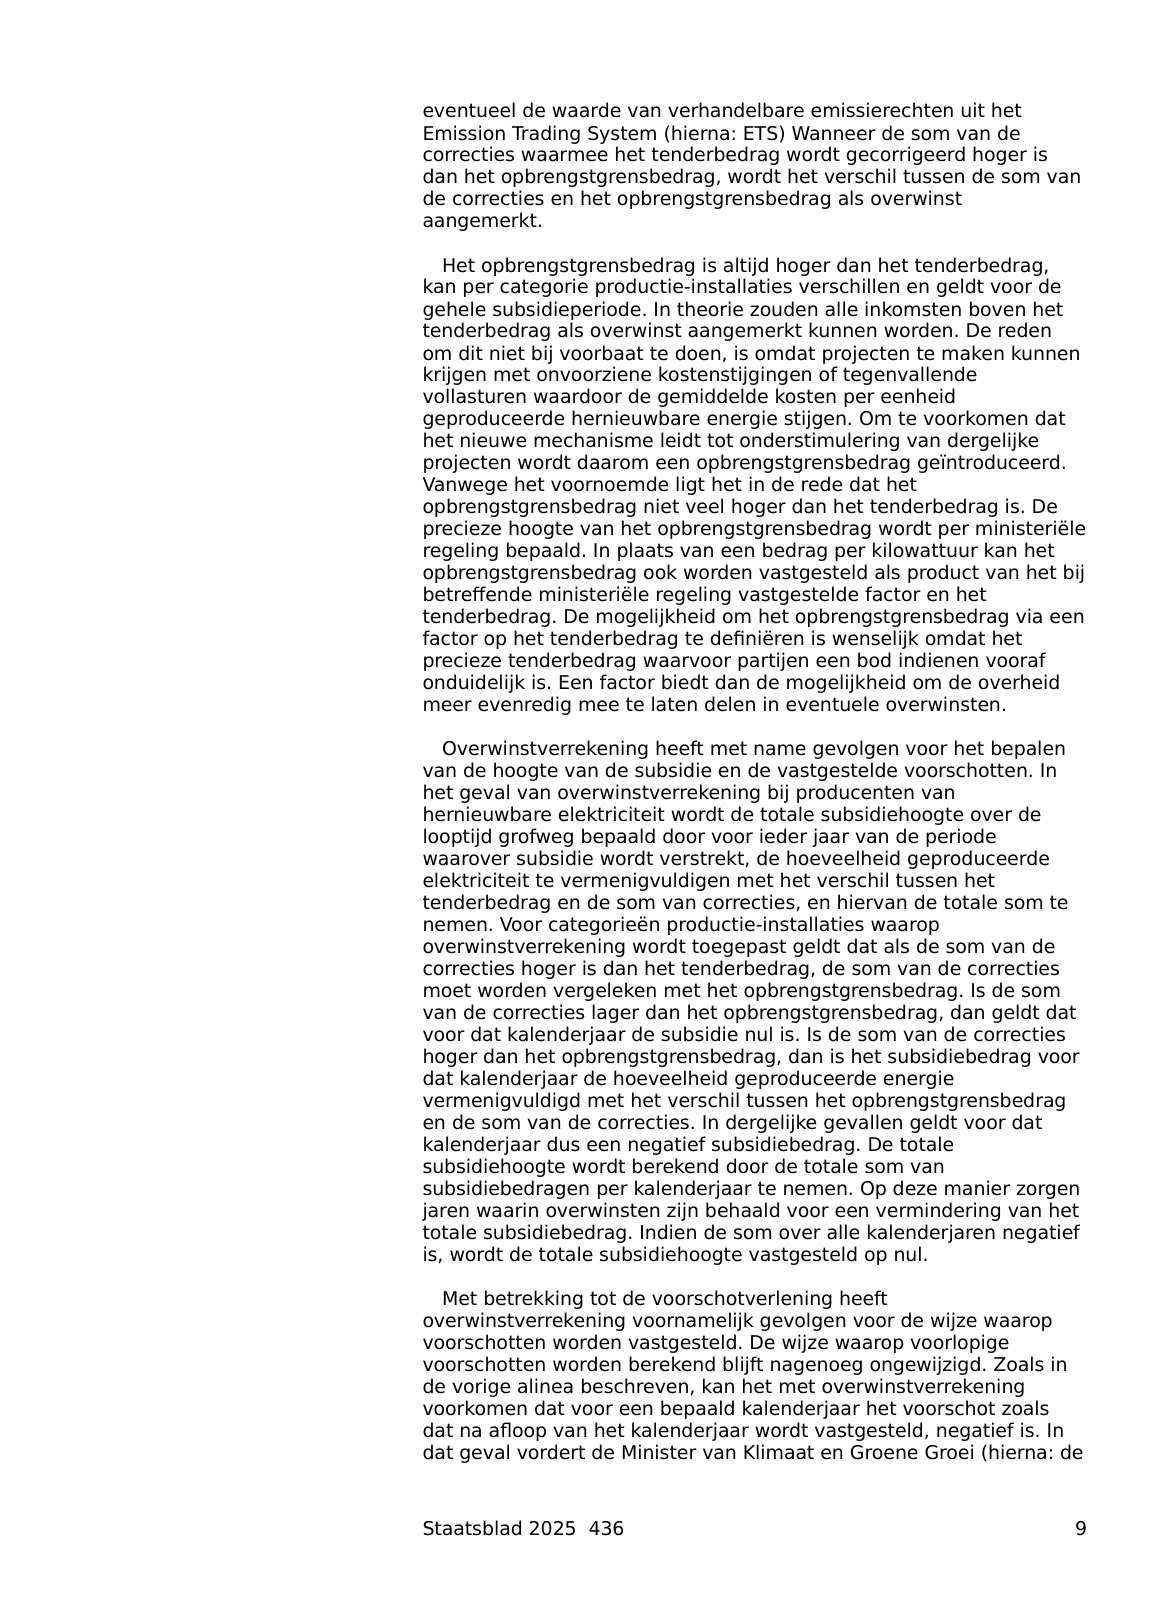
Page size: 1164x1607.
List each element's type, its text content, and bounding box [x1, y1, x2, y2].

text eventueel de waarde van verhandelbare emissierechten uit het Emission Trading System (hierna: ETS) Wanneer de som van de correcties waarmee het tenderbedrag wordt gecorrigeerd hoger is dan het opbrengstgrensbedrag, wordt het verschil tussen de som van de correcties en het opbrengstgrensbedrag als overwinst aangemerkt. [422, 100, 1087, 232]
text Overwinstverrekening heeft met name gevolgen voor het bepalen van de hoogte van de subsidie en de vastgestelde voorschotten. In het geval van overwinstverrekening bij producenten van hernieuwbare elektriciteit wordt de totale subsidiehoogte over de looptijd grofweg bepaald door voor ieder jaar van de periode waarover subsidie wordt verstrekt, de hoeveelheid geproduceerde elektriciteit te vermenigvuldigen met het verschil tussen het tenderbedrag en de som van correcties, en hiervan de totale som te nemen. Voor categorieën productie-installaties waarop overwinstverrekening wordt toegepast geldt dat als de som van de correcties hoger is dan het tenderbedrag, de som van de correcties moet worden vergeleken met het opbrengstgrensbedrag. Is de som van de correcties lager dan het opbrengstgrensbedrag, dan geldt dat voor dat kalenderjaar de subsidie nul is. Is de som van de correcties hoger dan het opbrengstgrensbedrag, dan is het subsidiebedrag voor dat kalenderjaar de hoeveelheid geproduceerde energie vermenigvuldigd met het verschil tussen het opbrengstgrensbedrag en de som van de correcties. In dergelijke gevallen geldt voor dat kalenderjaar dus een negatief subsidiebedrag. De totale subsidiehoogte wordt berekend door de totale som van subsidiebedragen per kalenderjaar te nemen. Op deze manier zorgen jaren waarin overwinsten zijn behaald voor een vermindering van het totale subsidiebedrag. Indien de som over alle kalenderjaren negatief is, wordt de totale subsidiehoogte vastgesteld op nul. [422, 738, 1087, 1266]
text Met betrekking tot de voorschotverlening heeft overwinstverrekening voornamelijk gevolgen voor de wijze waarop voorschotten worden vastgesteld. De wijze waarop voorlopige voorschotten worden berekend blijft nagenoeg ongewijzigd. Zoals in de vorige alinea beschreven, kan het met overwinstverrekening voorkomen dat voor een bepaald kalenderjaar het voorschot zoals dat na afloop van het kalenderjaar wordt vastgesteld, negatief is. In dat geval vordert de Minister van Klimaat en Groene Groei (hierna: de [422, 1288, 1087, 1464]
text Het opbrengstgrensbedrag is altijd hoger dan het tenderbedrag, kan per categorie productie-installaties verschillen en geldt voor de gehele subsidieperiode. In theorie zouden alle inkomsten boven het tenderbedrag als overwinst aangemerkt kunnen worden. De reden om dit niet bij voorbaat te doen, is omdat projecten te maken kunnen krijgen met onvoorziene kostenstijgingen of tegenvallende vollasturen waardoor de gemiddelde kosten per eenheid geproduceerde hernieuwbare energie stijgen. Om te voorkomen dat het nieuwe mechanisme leidt tot onderstimulering van dergelijke projecten wordt daarom een opbrengstgrensbedrag geïntroduceerd. Vanwege het voornoemde ligt het in de rede dat het opbrengstgrensbedrag niet veel hoger dan het tenderbedrag is. De precieze hoogte van het opbrengstgrensbedrag wordt per ministeriële regeling bepaald. In plaats van een bedrag per kilowattuur kan het opbrengstgrensbedrag ook worden vastgesteld als product van het bij betreffende ministeriële regeling vastgestelde factor en het tenderbedrag. De mogelijkheid om het opbrengstgrensbedrag via een factor op het tenderbedrag te definiëren is wenselijk omdat het precieze tenderbedrag waarvoor partijen een bod indienen vooraf onduidelijk is. Een factor biedt dan de mogelijkheid om de overheid meer evenredig mee te laten delen in eventuele overwinsten. [422, 254, 1087, 716]
